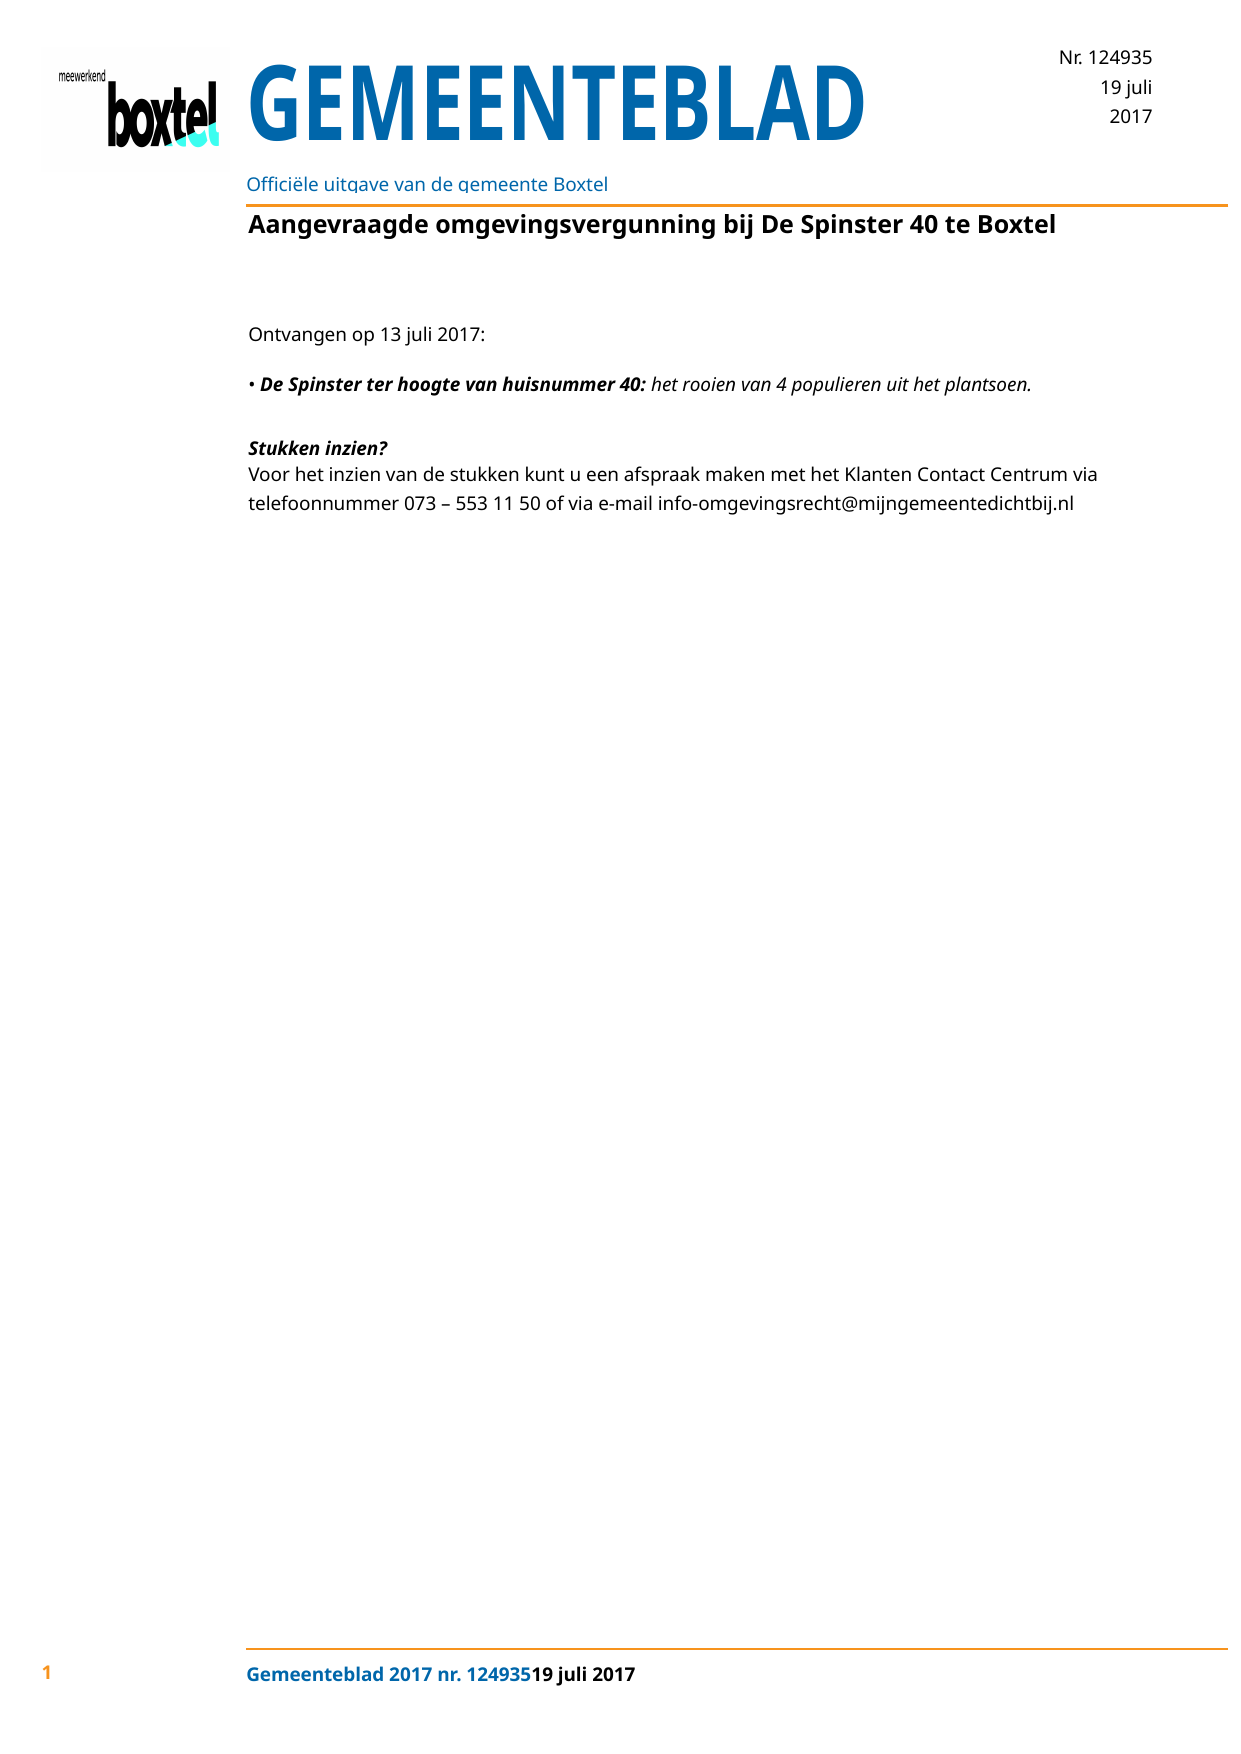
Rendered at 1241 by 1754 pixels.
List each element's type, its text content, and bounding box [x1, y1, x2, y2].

text Stukken inzien? [248, 435, 1152, 461]
text Voor het inzien van de stukken kunt u een afspraak maken met het Klanten Contact Centrum via telefoonnummer 073 – 553 11 50 of via e-mail info-omgevingsrecht@mijngemeentedichtbij.nl [248, 461, 1152, 516]
picture [41, 47, 231, 172]
text Ontvangen op 13 juli 2017: [248, 321, 1152, 346]
text • De Spinster ter hoogte van huisnummer 40: het rooien van 4 populieren uit het plantsoen. [248, 371, 1152, 397]
text Aangevraagde omgevingsvergunning bij De Spinster 40 te Boxtel [248, 207, 1152, 241]
